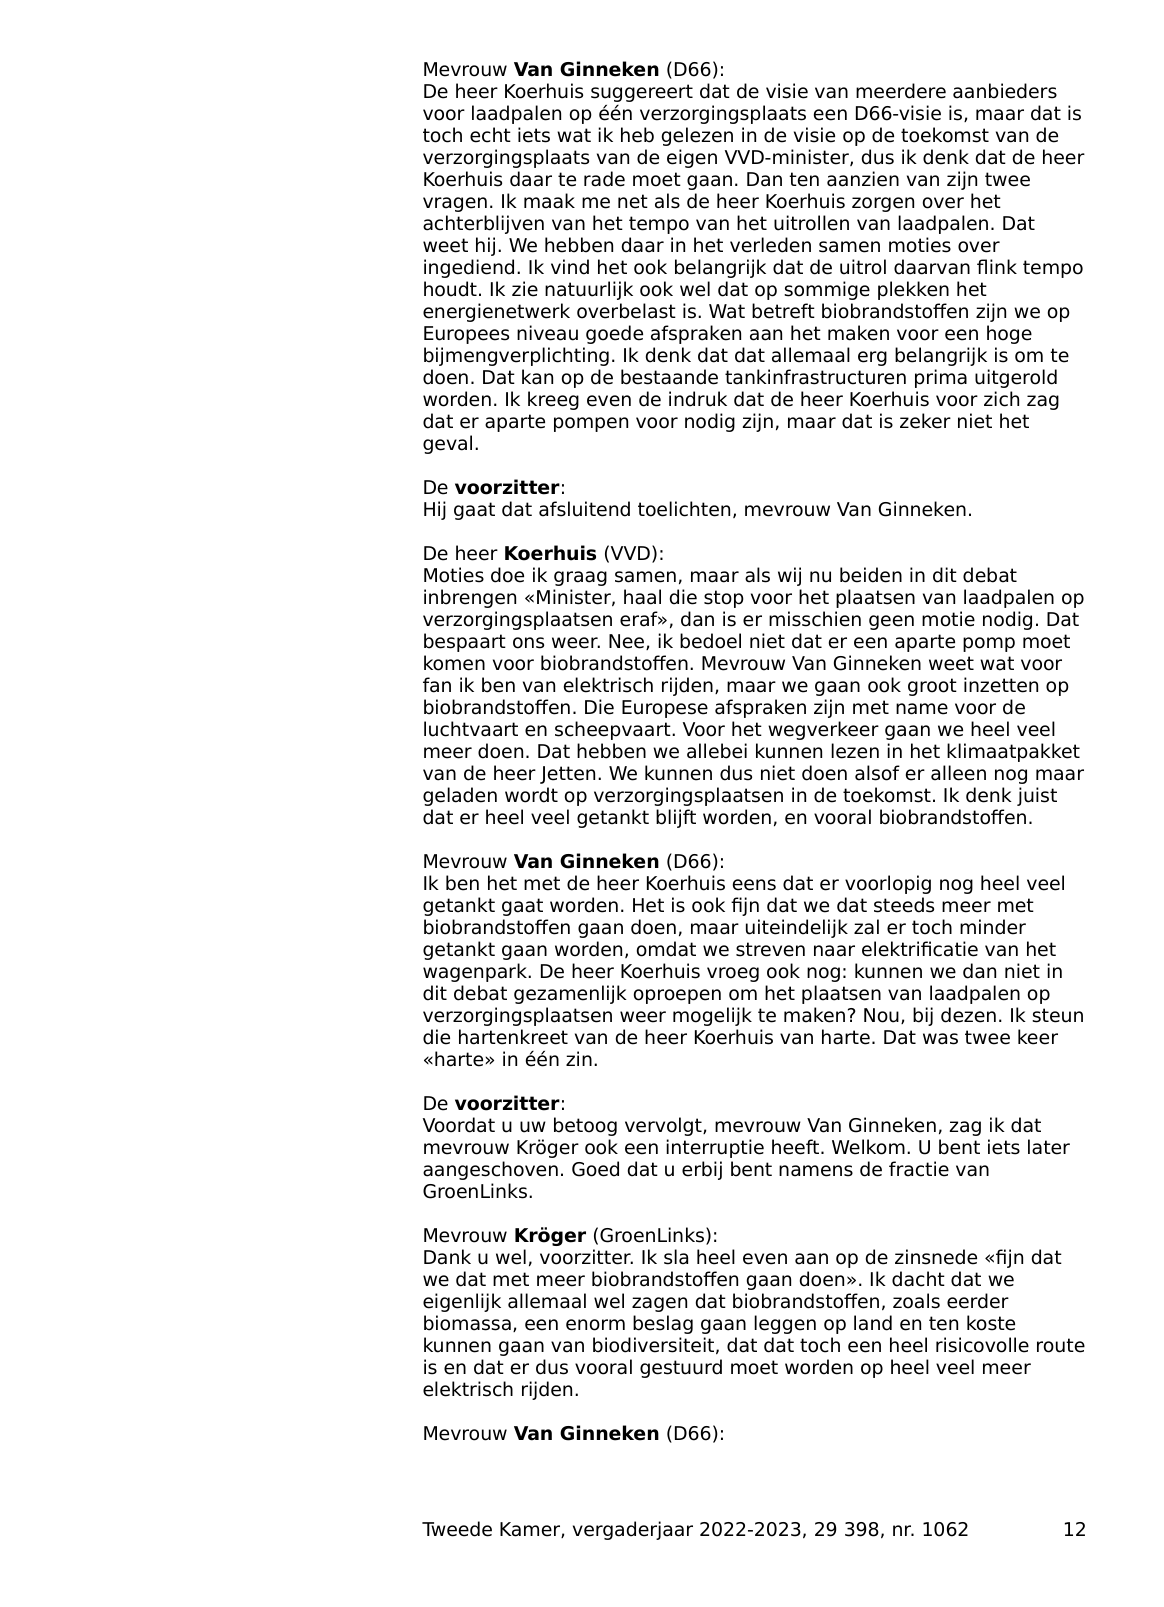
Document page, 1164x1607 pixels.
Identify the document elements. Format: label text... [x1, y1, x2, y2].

text De heer Koerhuis suggereert dat de visie van meerdere aanbieders voor laadpalen op één verzorgingsplaats een D66-visie is, maar dat is toch echt iets wat ik heb gelezen in de visie op de toekomst van de verzorgingsplaats van de eigen VVD-minister, dus ik denk dat de heer Koerhuis daar te rade moet gaan. Dan ten aanzien van zijn twee vragen. Ik maak me net als de heer Koerhuis zorgen over het achterblijven van het tempo van het uitrollen van laadpalen. Dat weet hij. We hebben daar in het verleden samen moties over ingediend. Ik vind het ook belangrijk dat de uitrol daarvan flink tempo houdt. Ik zie natuurlijk ook wel dat op sommige plekken het energienetwerk overbelast is. Wat betreft biobrandstoffen zijn we op Europees niveau goede afspraken aan het maken voor een hoge bijmengverplichting. Ik denk dat dat allemaal erg belangrijk is om te doen. Dat kan op de bestaande tankinfrastructuren prima uitgerold worden. Ik kreeg even de indruk dat de heer Koerhuis voor zich zag dat er aparte pompen voor nodig zijn, maar dat is zeker niet het geval. [422, 81, 1087, 455]
text Mevrouw Van Ginneken (D66): [422, 851, 1087, 873]
text Moties doe ik graag samen, maar als wij nu beiden in dit debat inbrengen «Minister, haal die stop voor het plaatsen van laadpalen op verzorgingsplaatsen eraf», dan is er misschien geen motie nodig. Dat bespaart ons weer. Nee, ik bedoel niet dat er een aparte pomp moet komen voor biobrandstoffen. Mevrouw Van Ginneken weet wat voor fan ik ben van elektrisch rijden, maar we gaan ook groot inzetten op biobrandstoffen. Die Europese afspraken zijn met name voor de luchtvaart en scheepvaart. Voor het wegverkeer gaan we heel veel meer doen. Dat hebben we allebei kunnen lezen in het klimaatpakket van de heer Jetten. We kunnen dus niet doen alsof er alleen nog maar geladen wordt op verzorgingsplaatsen in de toekomst. Ik denk juist dat er heel veel getankt blijft worden, en vooral biobrandstoffen. [422, 565, 1087, 829]
text Ik ben het met de heer Koerhuis eens dat er voorlopig nog heel veel getankt gaat worden. Het is ook fijn dat we dat steeds meer met biobrandstoffen gaan doen, maar uiteindelijk zal er toch minder getankt gaan worden, omdat we streven naar elektrificatie van het wagenpark. De heer Koerhuis vroeg ook nog: kunnen we dan niet in dit debat gezamenlijk oproepen om het plaatsen van laadpalen op verzorgingsplaatsen weer mogelijk te maken? Nou, bij dezen. Ik steun die hartenkreet van de heer Koerhuis van harte. Dat was twee keer «harte» in één zin. [422, 873, 1087, 1071]
text De voorzitter: [422, 477, 1087, 499]
text Voordat u uw betoog vervolgt, mevrouw Van Ginneken, zag ik dat mevrouw Kröger ook een interruptie heeft. Welkom. U bent iets later aangeschoven. Goed dat u erbij bent namens de fractie van GroenLinks. [422, 1115, 1087, 1203]
text Mevrouw Van Ginneken (D66): [422, 1423, 1087, 1445]
text Mevrouw Kröger (GroenLinks): [422, 1225, 1087, 1247]
text Dank u wel, voorzitter. Ik sla heel even aan op de zinsnede «fijn dat we dat met meer biobrandstoffen gaan doen». Ik dacht dat we eigenlijk allemaal wel zagen dat biobrandstoffen, zoals eerder biomassa, een enorm beslag gaan leggen op land en ten koste kunnen gaan van biodiversiteit, dat dat toch een heel risicovolle route is en dat er dus vooral gestuurd moet worden op heel veel meer elektrisch rijden. [422, 1247, 1087, 1401]
text De heer Koerhuis (VVD): [422, 543, 1087, 565]
text De voorzitter: [422, 1093, 1087, 1115]
text Mevrouw Van Ginneken (D66): [422, 59, 1087, 81]
text Hij gaat dat afsluitend toelichten, mevrouw Van Ginneken. [422, 499, 1087, 521]
